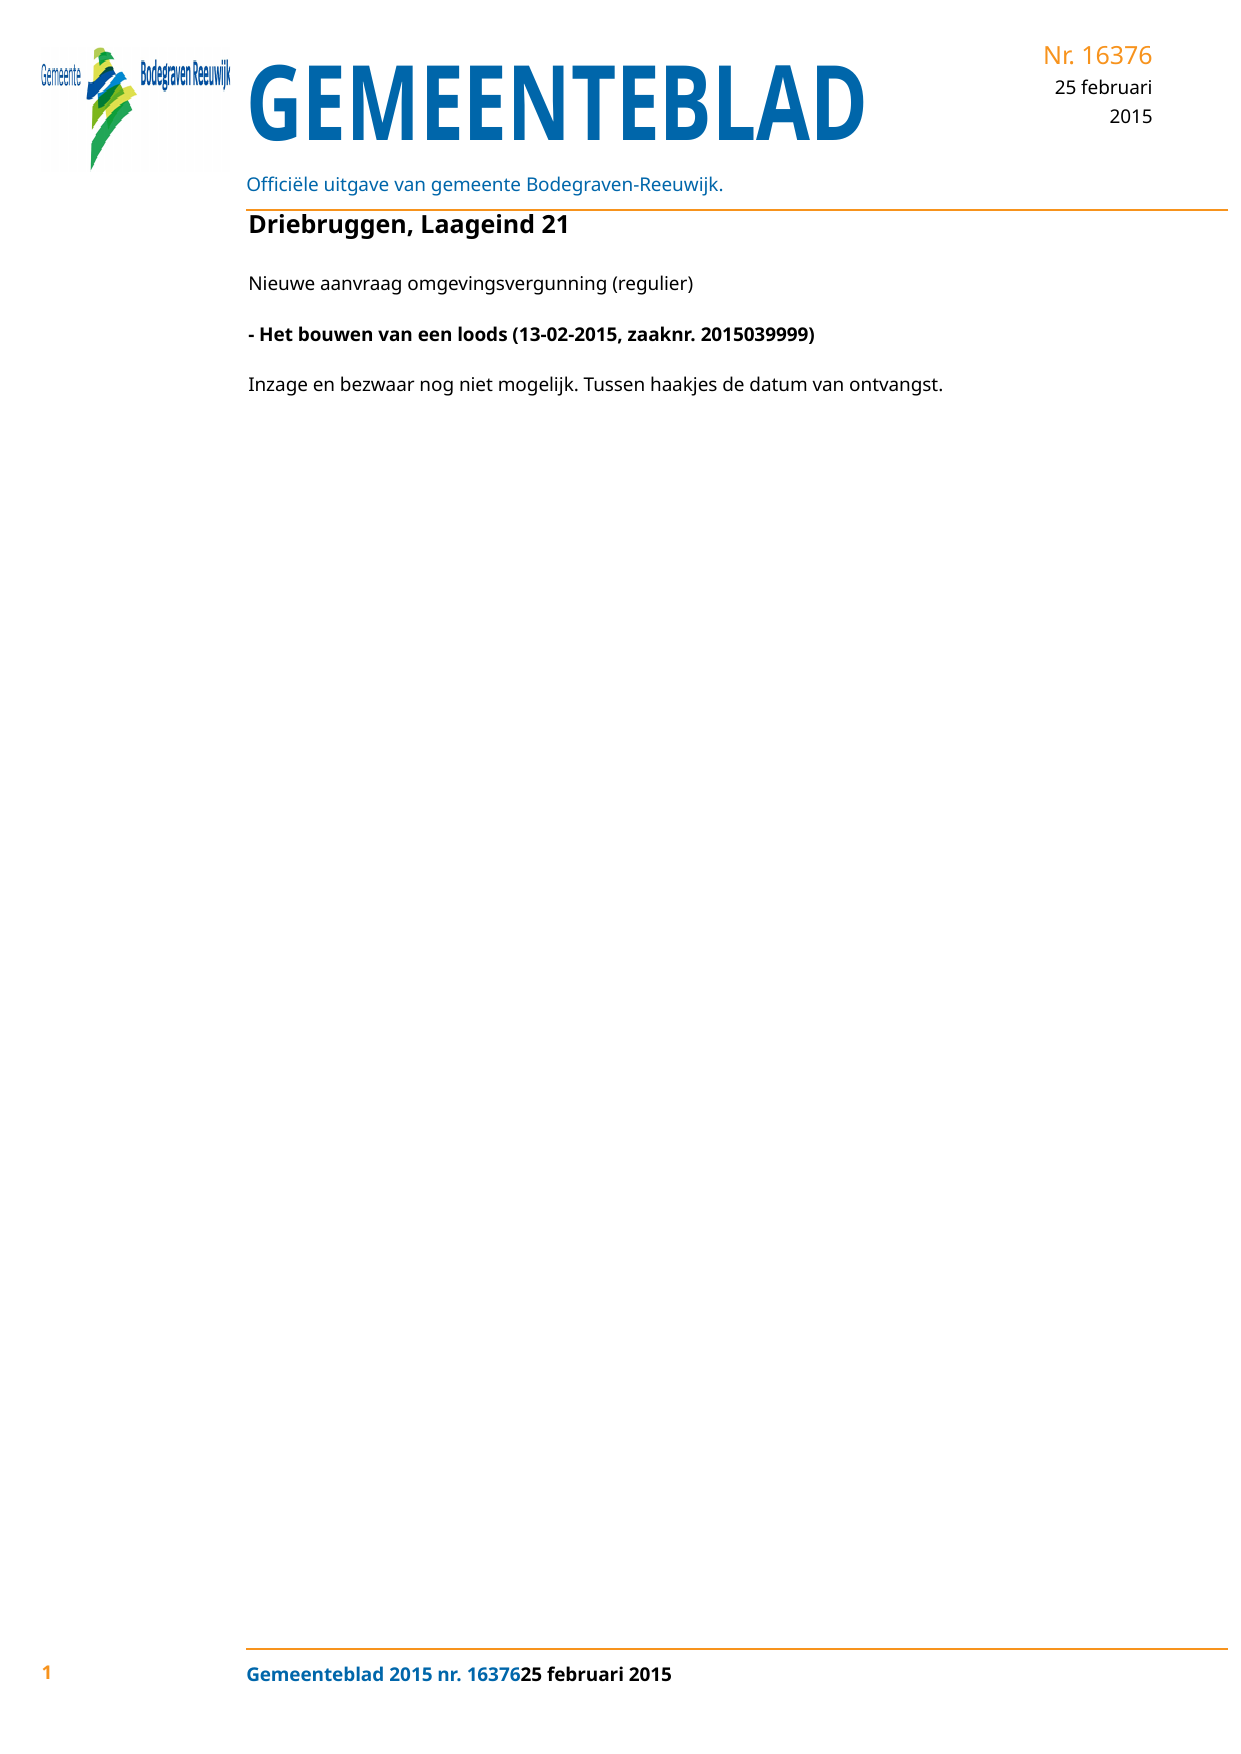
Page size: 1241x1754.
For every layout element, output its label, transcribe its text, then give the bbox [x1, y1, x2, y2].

text Nieuwe aanvraag omgevingsvergunning (regulier) [248, 270, 1152, 296]
picture [41, 47, 231, 172]
text Inzage en bezwaar nog niet mogelijk. Tussen haakjes de datum van ontvangst. [248, 371, 1152, 397]
text Driebruggen, Laageind 21 [248, 211, 1152, 241]
text - Het bouwen van een loods (13‑02‑2015, zaaknr. 2015039999) [248, 321, 1152, 346]
